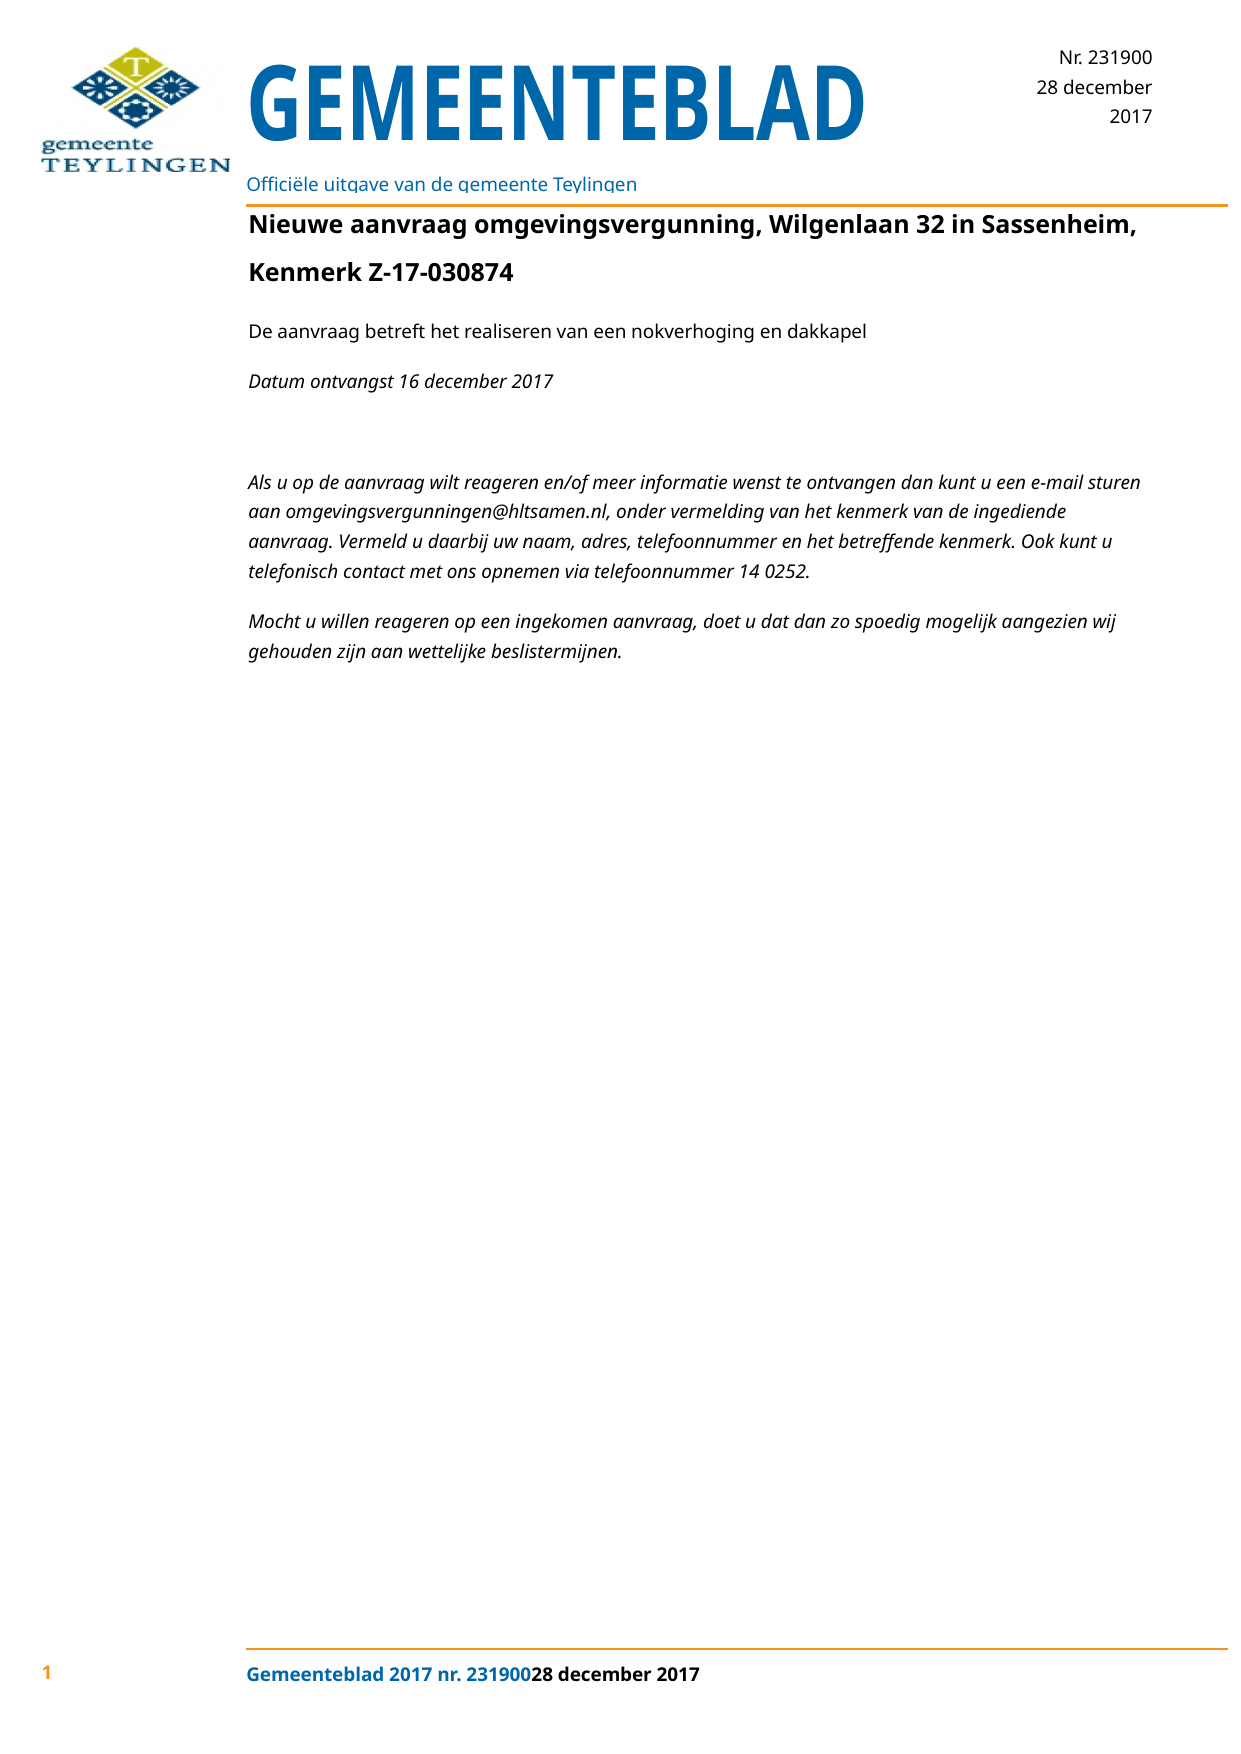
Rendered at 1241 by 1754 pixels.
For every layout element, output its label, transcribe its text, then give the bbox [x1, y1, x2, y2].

text Datum ontvangst 16 december 2017 [248, 368, 1152, 394]
text Nieuwe aanvraag omgevingsvergunning, Wilgenlaan 32 in Sassenheim, Kenmerk Z-17-030874 [248, 207, 1152, 288]
text Mocht u willen reageren op een ingekomen aanvraag, doet u dat dan zo spoedig mogelijk aangezien wij gehouden zijn aan wettelijke beslistermijnen. [248, 608, 1152, 664]
text De aanvraag betreft het realiseren van een nokverhoging en dakkapel [248, 318, 1152, 344]
text Als u op de aanvraag wilt reageren en/of meer informatie wenst te ontvangen dan kunt u een e-mail sturen aan omgevingsvergunningen@hltsamen.nl, onder vermelding van het kenmerk van de ingediende aanvraag. Vermeld u daarbij uw naam, adres, telefoonnummer en het betreffende kenmerk. Ook kunt u telefonisch contact met ons opnemen via telefoonnummer 14 0252. [248, 469, 1152, 584]
picture [41, 47, 231, 172]
